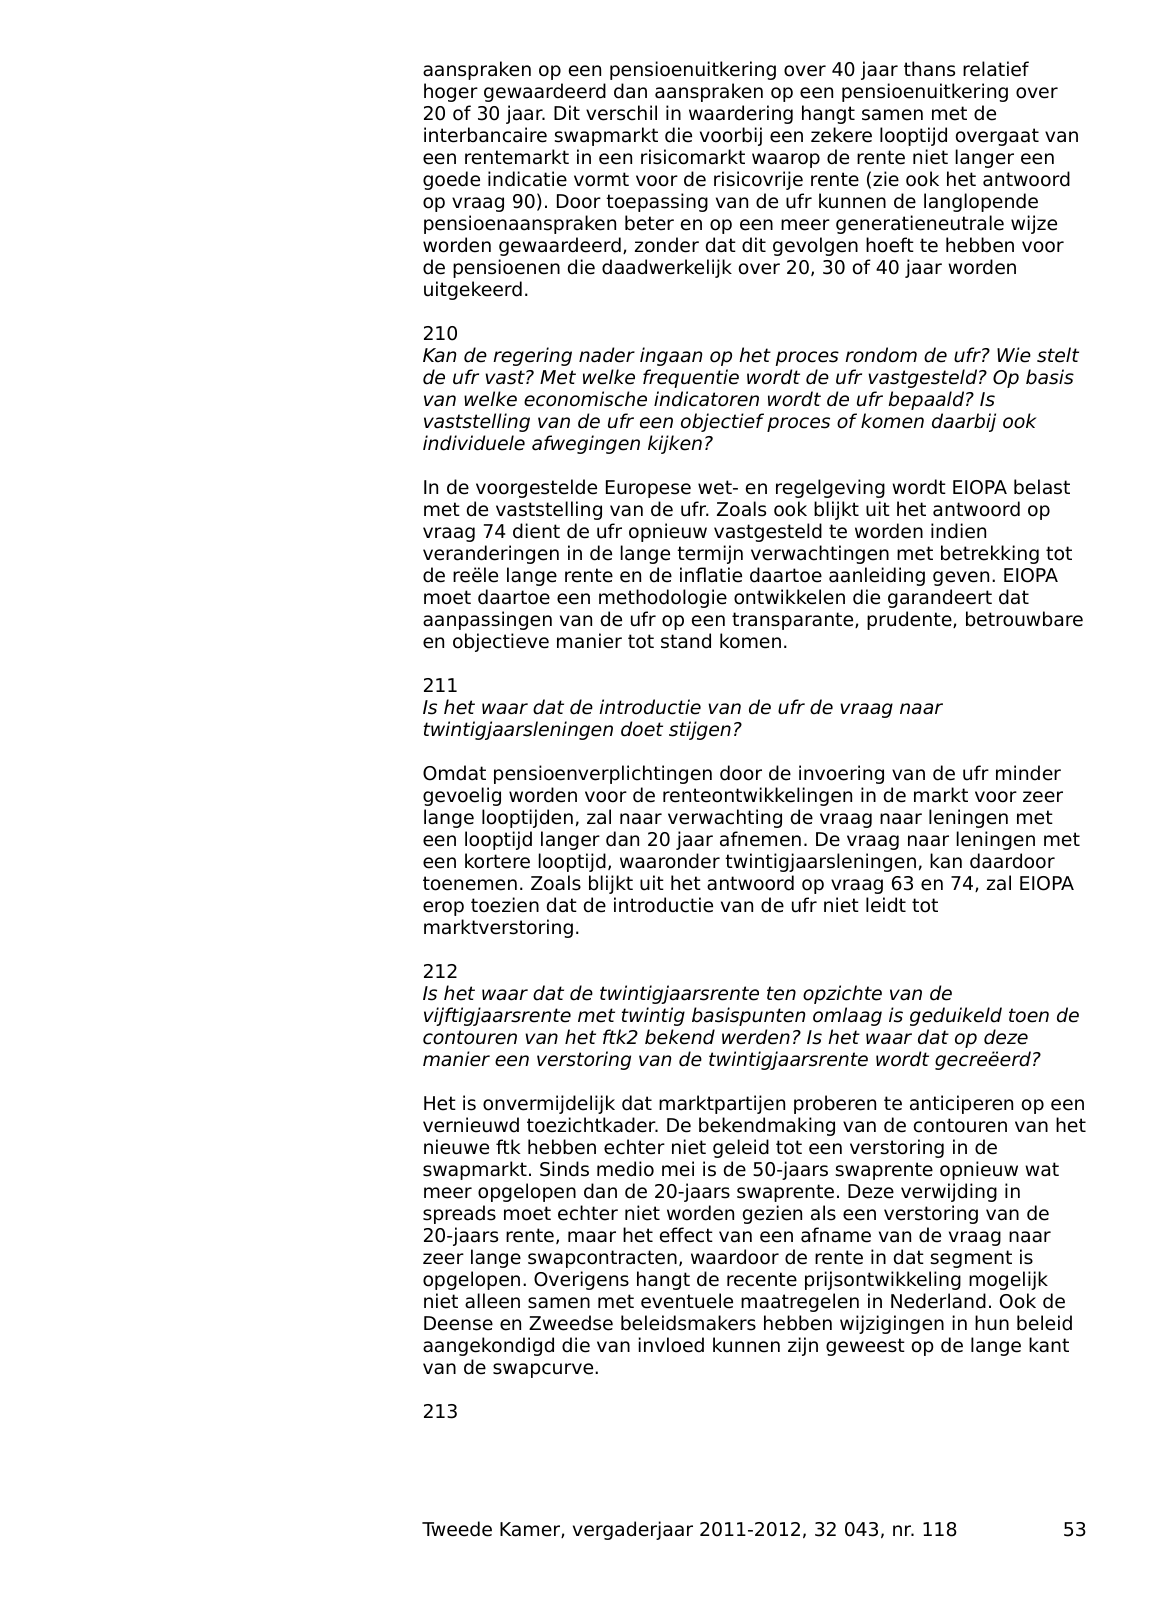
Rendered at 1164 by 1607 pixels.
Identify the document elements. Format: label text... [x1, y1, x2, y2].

text 211 [422, 675, 1087, 697]
text 212 [422, 961, 1087, 983]
text In de voorgestelde Europese wet- en regelgeving wordt EIOPA belast met de vaststelling van de ufr. Zoals ook blijkt uit het antwoord op vraag 74 dient de ufr opnieuw vastgesteld te worden indien veranderingen in de lange termijn verwachtingen met betrekking tot de reële lange rente en de inflatie daartoe aanleiding geven. EIOPA moet daartoe een methodologie ontwikkelen die garandeert dat aanpassingen van de ufr op een transparante, prudente, betrouwbare en objectieve manier tot stand komen. [422, 477, 1087, 653]
text Omdat pensioenverplichtingen door de invoering van de ufr minder gevoelig worden voor de renteontwikkelingen in de markt voor zeer lange looptijden, zal naar verwachting de vraag naar leningen met een looptijd langer dan 20 jaar afnemen. De vraag naar leningen met een kortere looptijd, waaronder twintigjaarsleningen, kan daardoor toenemen. Zoals blijkt uit het antwoord op vraag 63 en 74, zal EIOPA erop toezien dat de introductie van de ufr niet leidt tot marktverstoring. [422, 763, 1087, 939]
text aanspraken op een pensioenuitkering over 40 jaar thans relatief hoger gewaardeerd dan aanspraken op een pensioenuitkering over 20 of 30 jaar. Dit verschil in waardering hangt samen met de interbancaire swapmarkt die voorbij een zekere looptijd overgaat van een rentemarkt in een risicomarkt waarop de rente niet langer een goede indicatie vormt voor de risicovrije rente (zie ook het antwoord op vraag 90). Door toepassing van de ufr kunnen de langlopende pensioenaanspraken beter en op een meer generatieneutrale wijze worden gewaardeerd, zonder dat dit gevolgen hoeft te hebben voor de pensioenen die daadwerkelijk over 20, 30 of 40 jaar worden uitgekeerd. [422, 59, 1087, 301]
text Is het waar dat de introductie van de ufr de vraag naar twintigjaarsleningen doet stijgen? [422, 697, 1087, 741]
text Kan de regering nader ingaan op het proces rondom de ufr? Wie stelt de ufr vast? Met welke frequentie wordt de ufr vastgesteld? Op basis van welke economische indicatoren wordt de ufr bepaald? Is vaststelling van de ufr een objectief proces of komen daarbij ook individuele afwegingen kijken? [422, 345, 1087, 455]
text Het is onvermijdelijk dat marktpartijen proberen te anticiperen op een vernieuwd toezichtkader. De bekendmaking van de contouren van het nieuwe ftk hebben echter niet geleid tot een verstoring in de swapmarkt. Sinds medio mei is de 50-jaars swaprente opnieuw wat meer opgelopen dan de 20-jaars swaprente. Deze verwijding in spreads moet echter niet worden gezien als een verstoring van de 20-jaars rente, maar het effect van een afname van de vraag naar zeer lange swapcontracten, waardoor de rente in dat segment is opgelopen. Overigens hangt de recente prijsontwikkeling mogelijk niet alleen samen met eventuele maatregelen in Nederland. Ook de Deense en Zweedse beleidsmakers hebben wijzigingen in hun beleid aangekondigd die van invloed kunnen zijn geweest op de lange kant van de swapcurve. [422, 1093, 1087, 1379]
text Is het waar dat de twintigjaarsrente ten opzichte van de vijftigjaarsrente met twintig basispunten omlaag is geduikeld toen de contouren van het ftk2 bekend werden? Is het waar dat op deze manier een verstoring van de twintigjaarsrente wordt gecreëerd? [422, 983, 1087, 1071]
text 210 [422, 323, 1087, 345]
text 213 [422, 1401, 1087, 1423]
